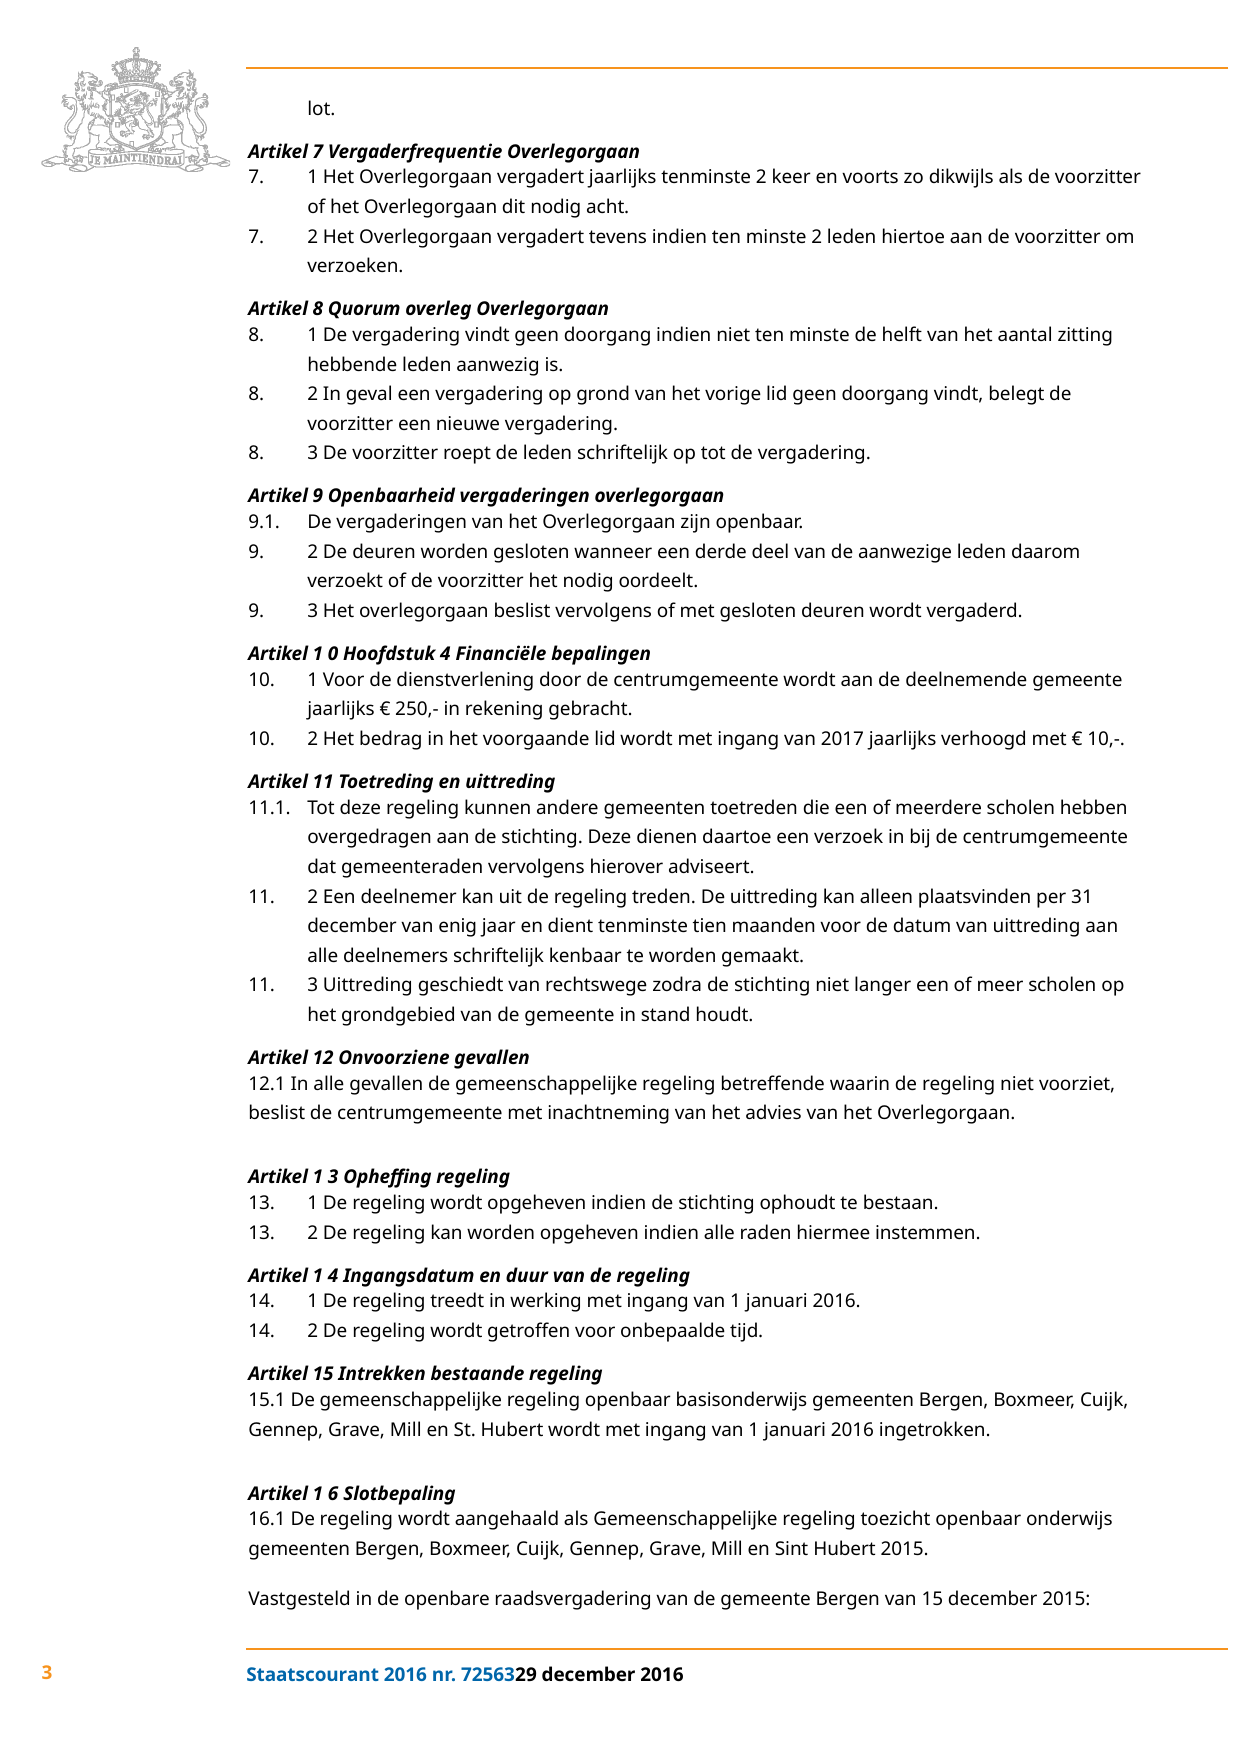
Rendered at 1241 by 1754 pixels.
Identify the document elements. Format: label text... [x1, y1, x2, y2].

text Artikel 7 Vergaderfrequentie Overlegorgaan [248, 138, 1152, 164]
list 3 De voorzitter roept de leden schriftelijk op tot de vergadering. [248, 439, 1152, 465]
text Artikel 1 0 Hoofdstuk 4 Financiële bepalingen [248, 640, 1152, 666]
text 16.1 De regeling wordt aangehaald als Gemeenschappelijke regeling toezicht openbaar onderwijs gemeenten Bergen, Boxmeer, Cuijk, Gennep, Grave, Mill en Sint Hubert 2015. [248, 1505, 1152, 1561]
text Vastgesteld in de openbare raadsvergadering van de gemeente Bergen van 15 december 2015: [248, 1585, 1152, 1611]
list 2 De regeling kan worden opgeheven indien alle raden hiermee instemmen. [248, 1219, 1152, 1244]
list 2 Het bedrag in het voorgaande lid wordt met ingang van 2017 jaarlijks verhoogd met € 10,-. [248, 725, 1152, 751]
list 1 Voor de dienstverlening door de centrumgemeente wordt aan de deelnemende gemeente jaarlijks € 250,- in rekening gebracht. [248, 666, 1152, 721]
text Artikel 12 Onvoorziene gevallen [248, 1044, 1152, 1070]
text Artikel 15 Intrekken bestaande regeling [248, 1360, 1152, 1386]
list 2 Het Overlegorgaan vergadert tevens indien ten minste 2 leden hiertoe aan de voorzitter om verzoeken. [248, 223, 1152, 278]
text Artikel 1 4 Ingangsdatum en duur van de regeling [248, 1262, 1152, 1288]
picture [41, 47, 231, 172]
text Artikel 11 Toetreding en uittreding [248, 768, 1152, 794]
list 2 De regeling wordt getroffen voor onbepaalde tijd. [248, 1317, 1152, 1343]
list 2 In geval een vergadering op grond van het vorige lid geen doorgang vindt, belegt de voorzitter een nieuwe vergadering. [248, 380, 1152, 436]
list 1 De regeling wordt opgeheven indien de stichting ophoudt te bestaan. [248, 1189, 1152, 1215]
text 15.1 De gemeenschappelijke regeling openbaar basisonderwijs gemeenten Bergen, Boxmeer, Cuijk, Gennep, Grave, Mill en St. Hubert wordt met ingang van 1 januari 2016 ingetrokken. [248, 1386, 1152, 1441]
list lot. [248, 95, 1152, 121]
list 3 Uittreding geschiedt van rechtswege zodra de stichting niet langer een of meer scholen op het grondgebied van de gemeente in stand houdt. [248, 972, 1152, 1027]
text Artikel 9 Openbaarheid vergaderingen overlegorgaan [248, 483, 1152, 508]
list 1 De vergadering vindt geen doorgang indien niet ten minste de helft van het aantal zitting hebbende leden aanwezig is. [248, 321, 1152, 377]
list 2 De deuren worden gesloten wanneer een derde deel van de aanwezige leden daarom verzoekt of de voorzitter het nodig oordeelt. [248, 538, 1152, 593]
text 12.1 In alle gevallen de gemeenschappelijke regeling betreffende waarin de regeling niet voorziet, beslist de centrumgemeente met inachtneming van het advies van het Overlegorgaan. [248, 1070, 1152, 1125]
list De vergaderingen van het Overlegorgaan zijn openbaar. [248, 508, 1152, 534]
list 2 Een deelnemer kan uit de regeling treden. De uittreding kan alleen plaatsvinden per 31 december van enig jaar en dient tenminste tien maanden voor de datum van uittreding aan alle deelnemers schriftelijk kenbaar te worden gemaakt. [248, 883, 1152, 968]
list 1 Het Overlegorgaan vergadert jaarlijks tenminste 2 keer en voorts zo dikwijls als de voorzitter of het Overlegorgaan dit nodig acht. [248, 164, 1152, 219]
list 3 Het overlegorgaan beslist vervolgens of met gesloten deuren wordt vergaderd. [248, 597, 1152, 623]
text Artikel 1 6 Slotbepaling [248, 1480, 1152, 1505]
text Artikel 1 3 Opheffing regeling [248, 1163, 1152, 1189]
list Tot deze regeling kunnen andere gemeenten toetreden die een of meerdere scholen hebben overgedragen aan de stichting. Deze dienen daartoe een verzoek in bij de centrumgemeente dat gemeenteraden vervolgens hierover adviseert. [248, 794, 1152, 879]
text Artikel 8 Quorum overleg Overlegorgaan [248, 296, 1152, 321]
list 1 De regeling treedt in werking met ingang van 1 januari 2016. [248, 1288, 1152, 1313]
